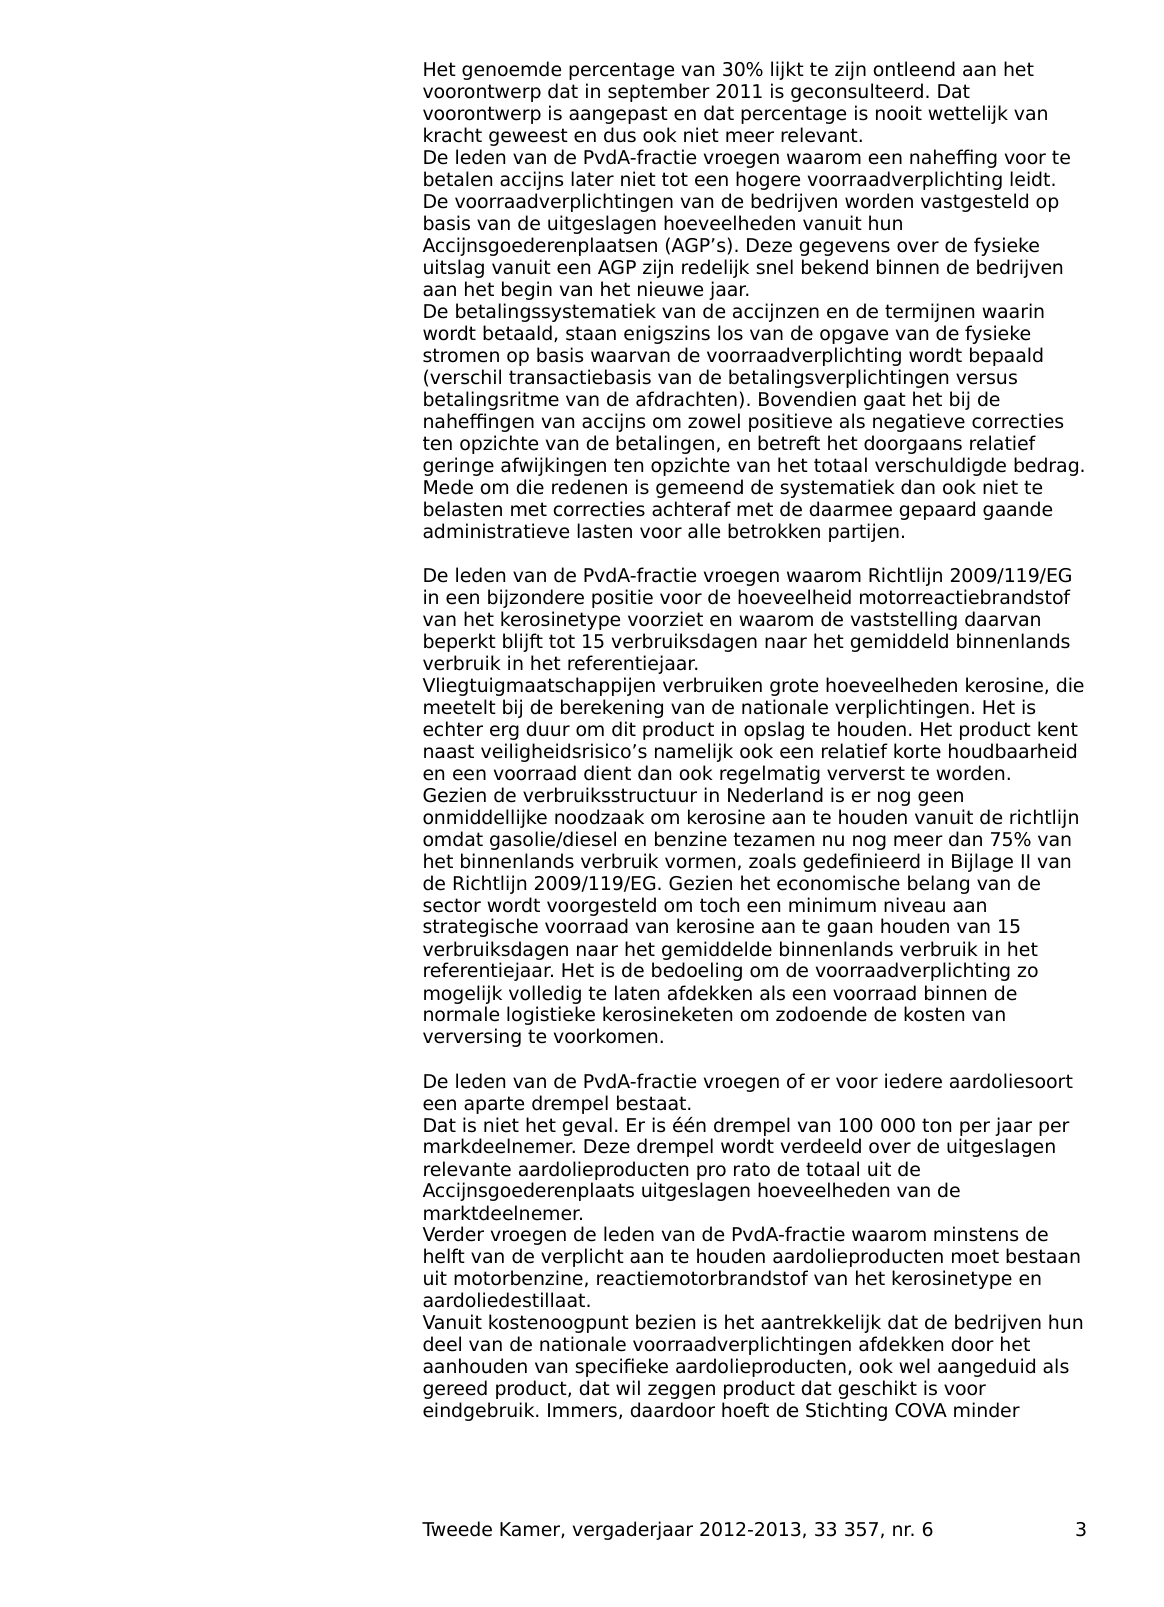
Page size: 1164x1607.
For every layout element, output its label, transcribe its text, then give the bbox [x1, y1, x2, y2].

text De leden van de PvdA-fractie vroegen waarom een naheffing voor te betalen accijns later niet tot een hogere voorraadverplichting leidt. [422, 147, 1087, 191]
text Gezien de verbruiksstructuur in Nederland is er nog geen onmiddellijke noodzaak om kerosine aan te houden vanuit de richtlijn omdat gasolie/diesel en benzine tezamen nu nog meer dan 75% van het binnenlands verbruik vormen, zoals gedefinieerd in Bijlage II van de Richtlijn 2009/119/EG. Gezien het economische belang van de sector wordt voorgesteld om toch een minimum niveau aan strategische voorraad van kerosine aan te gaan houden van 15 verbruiksdagen naar het gemiddelde binnenlands verbruik in het referentiejaar. Het is de bedoeling om de voorraadverplichting zo mogelijk volledig te laten afdekken als een voorraad binnen de normale logistieke kerosineketen om zodoende de kosten van verversing te voorkomen. [422, 784, 1087, 1048]
text De betalingssystematiek van de accijnzen en de termijnen waarin wordt betaald, staan enigszins los van de opgave van de fysieke stromen op basis waarvan de voorraadverplichting wordt bepaald (verschil transactiebasis van de betalingsverplichtingen versus betalingsritme van de afdrachten). Bovendien gaat het bij de naheffingen van accijns om zowel positieve als negatieve correcties ten opzichte van de betalingen, en betreft het doorgaans relatief geringe afwijkingen ten opzichte van het totaal verschuldigde bedrag. Mede om die redenen is gemeend de systematiek dan ook niet te belasten met correcties achteraf met de daarmee gepaard gaande administratieve lasten voor alle betrokken partijen. [422, 301, 1087, 543]
text De leden van de PvdA-fractie vroegen waarom Richtlijn 2009/119/EG in een bijzondere positie voor de hoeveelheid motorreactiebrandstof van het kerosinetype voorziet en waarom de vaststelling daarvan beperkt blijft tot 15 verbruiksdagen naar het gemiddeld binnenlands verbruik in het referentiejaar. [422, 565, 1087, 675]
text Vanuit kostenoogpunt bezien is het aantrekkelijk dat de bedrijven hun deel van de nationale voorraadverplichtingen afdekken door het aanhouden van specifieke aardolieproducten, ook wel aangeduid als gereed product, dat wil zeggen product dat geschikt is voor eindgebruik. Immers, daardoor hoeft de Stichting COVA minder [422, 1312, 1087, 1422]
text De leden van de PvdA-fractie vroegen of er voor iedere aardoliesoort een aparte drempel bestaat. [422, 1071, 1087, 1114]
text Vliegtuigmaatschappijen verbruiken grote hoeveelheden kerosine, die meetelt bij de berekening van de nationale verplichtingen. Het is echter erg duur om dit product in opslag te houden. Het product kent naast veiligheidsrisico’s namelijk ook een relatief korte houdbaarheid en een voorraad dient dan ook regelmatig ververst te worden. [422, 675, 1087, 784]
text Dat is niet het geval. Er is één drempel van 100 000 ton per jaar per markdeelnemer. Deze drempel wordt verdeeld over de uitgeslagen relevante aardolieproducten pro rato de totaal uit de Accijnsgoederenplaats uitgeslagen hoeveelheden van de marktdeelnemer. [422, 1114, 1087, 1224]
text Het genoemde percentage van 30% lijkt te zijn ontleend aan het voorontwerp dat in september 2011 is geconsulteerd. Dat voorontwerp is aangepast en dat percentage is nooit wettelijk van kracht geweest en dus ook niet meer relevant. [422, 59, 1087, 147]
text Verder vroegen de leden van de PvdA-fractie waarom minstens de helft van de verplicht aan te houden aardolieproducten moet bestaan uit motorbenzine, reactiemotorbrandstof van het kerosinetype en aardoliedestillaat. [422, 1224, 1087, 1312]
text De voorraadverplichtingen van de bedrijven worden vastgesteld op basis van de uitgeslagen hoeveelheden vanuit hun Accijnsgoederenplaatsen (AGP’s). Deze gegevens over de fysieke uitslag vanuit een AGP zijn redelijk snel bekend binnen de bedrijven aan het begin van het nieuwe jaar. [422, 191, 1087, 301]
